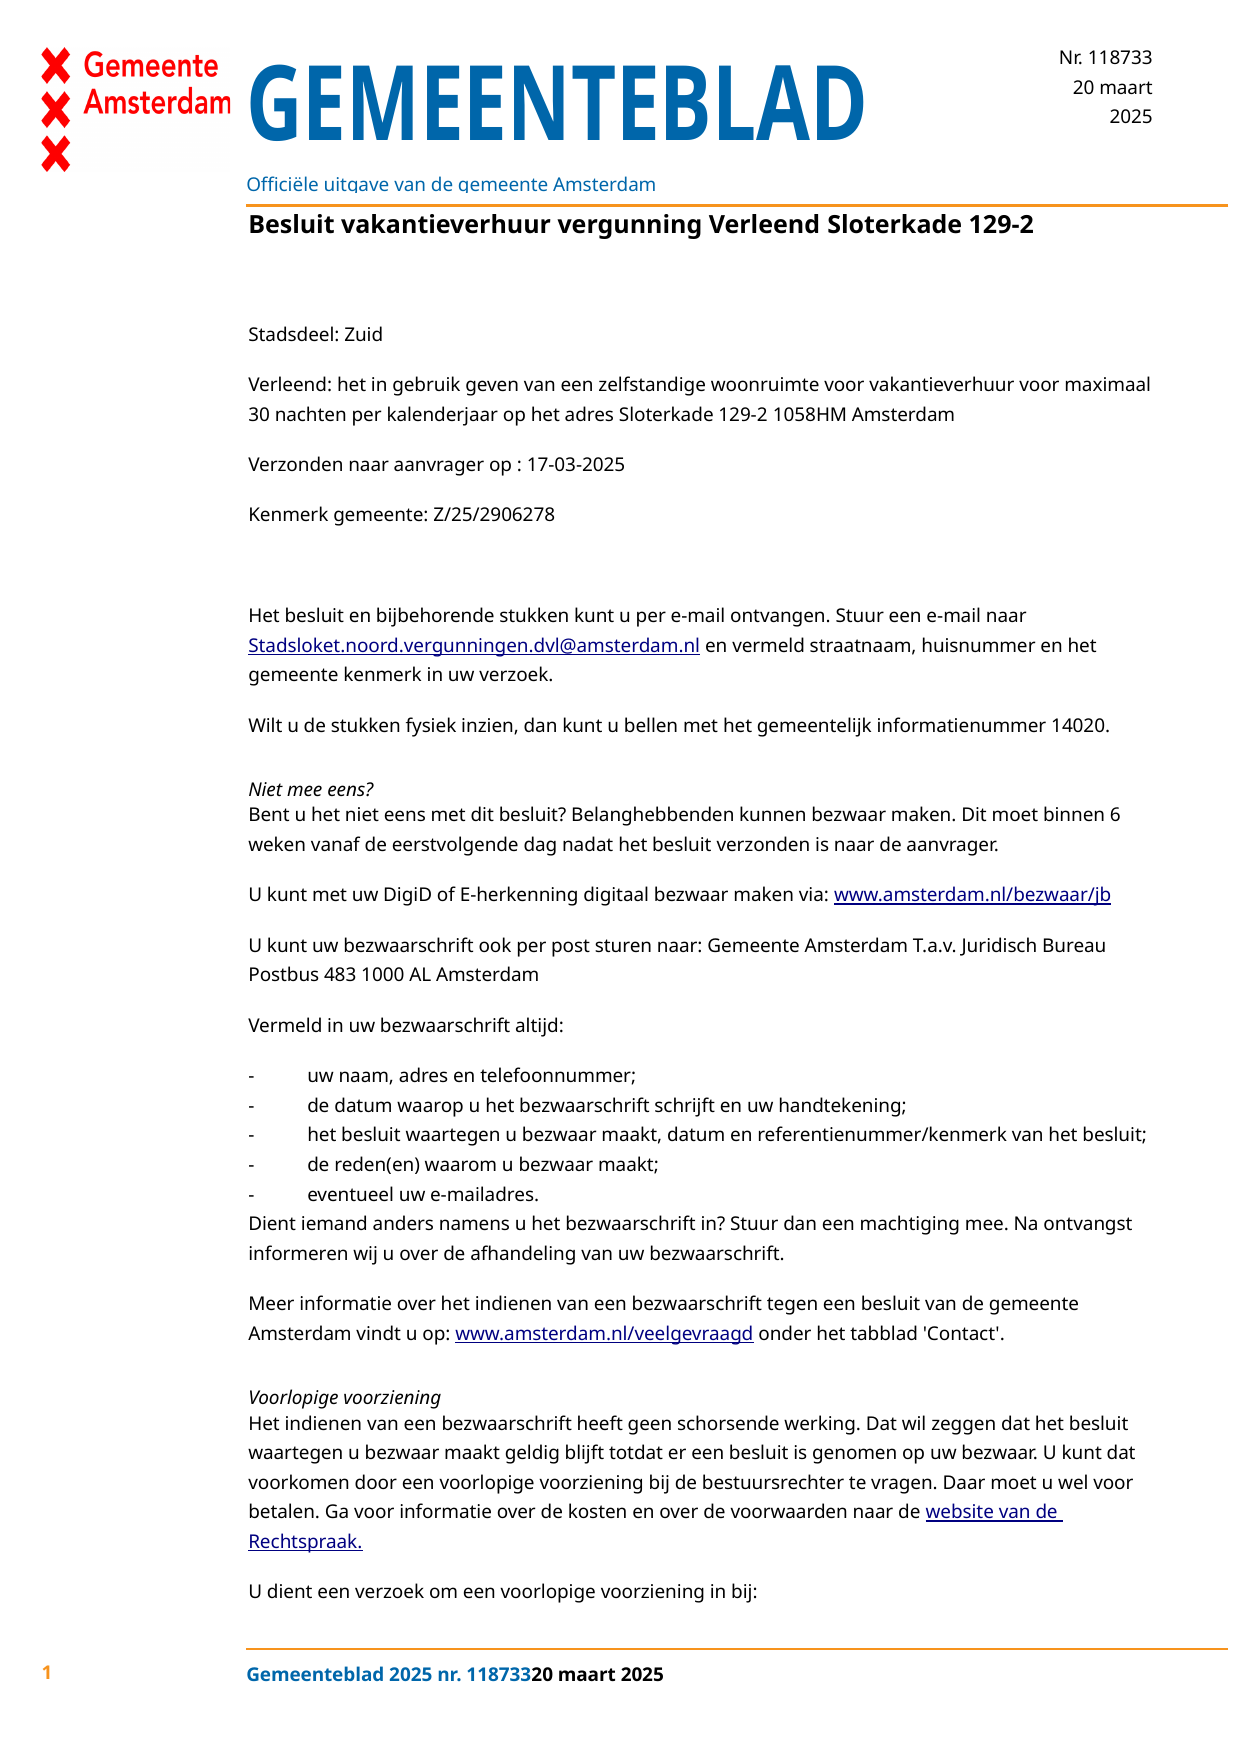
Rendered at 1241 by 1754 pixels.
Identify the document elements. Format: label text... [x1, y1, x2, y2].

text Stadsdeel: Zuid [248, 321, 1152, 346]
text Dient iemand anders namens u het bezwaarschrift in? Stuur dan een machtiging mee. Na ontvangst informeren wij u over de afhandeling van uw bezwaarschrift. [248, 1210, 1152, 1266]
text Het besluit en bijbehorende stukken kunt u per e-mail ontvangen. Stuur een e-mail naar Stadsloket.noord.vergunningen.dvl@amsterdam.nl en vermeld straatnaam, huisnummer en het gemeente kenmerk in uw verzoek. [248, 602, 1152, 687]
text Meer informatie over het indienen van een bezwaarschrift tegen een besluit van de gemeente Amsterdam vindt u op: www.amsterdam.nl/veelgevraagd onder het tabblad 'Contact'. [248, 1290, 1152, 1346]
text Vermeld in uw bezwaarschrift altijd: [248, 1012, 1152, 1038]
list de reden(en) waarom u bezwaar maakt; [248, 1151, 1152, 1177]
text Niet mee eens? [248, 776, 1152, 802]
text Wilt u de stukken fysiek inzien, dan kunt u bellen met het gemeentelijk informatienummer 14020. [248, 712, 1152, 738]
text Verleend: het in gebruik geven van een zelfstandige woonruimte voor vakantieverhuur voor maximaal 30 nachten per kalenderjaar op het adres Sloterkade 129-2 1058HM Amsterdam [248, 371, 1152, 426]
text Verzonden naar aanvrager op : 17-03-2025 [248, 451, 1152, 477]
list uw naam, adres en telefoonnummer; [248, 1062, 1152, 1088]
text Besluit vakantieverhuur vergunning Verleend Sloterkade 129-2 [248, 207, 1152, 241]
text U kunt uw bezwaarschrift ook per post sturen naar: Gemeente Amsterdam T.a.v. Juridisch Bureau Postbus 483 1000 AL Amsterdam [248, 932, 1152, 987]
text Voorlopige voorziening [248, 1384, 1152, 1410]
text U kunt met uw DigiD of E-herkenning digitaal bezwaar maken via: www.amsterdam.nl/bezwaar/jb [248, 882, 1152, 907]
text Kenmerk gemeente: Z/25/2906278 [248, 502, 1152, 527]
text Bent u het niet eens met dit besluit? Belanghebbenden kunnen bezwaar maken. Dit moet binnen 6 weken vanaf de eerstvolgende dag nadat het besluit verzonden is naar de aanvrager. [248, 802, 1152, 857]
list de datum waarop u het bezwaarschrift schrijft en uw handtekening; [248, 1092, 1152, 1118]
list eventueel uw e-mailadres. [248, 1181, 1152, 1207]
text Het indienen van een bezwaarschrift heeft geen schorsende werking. Dat wil zeggen dat het besluit waartegen u bezwaar maakt geldig blijft totdat er een besluit is genomen op uw bezwaar. U kunt dat voorkomen door een voorlopige voorziening bij de bestuursrechter te vragen. Daar moet u wel voor betalen. Ga voor informatie over de kosten en over de voorwaarden naar de website van de Rechtspraak. [248, 1410, 1152, 1554]
picture [41, 47, 231, 172]
list het besluit waartegen u bezwaar maakt, datum en referentienummer/kenmerk van het besluit; [248, 1122, 1152, 1147]
text U dient een verzoek om een voorlopige voorziening in bij: [248, 1578, 1152, 1604]
